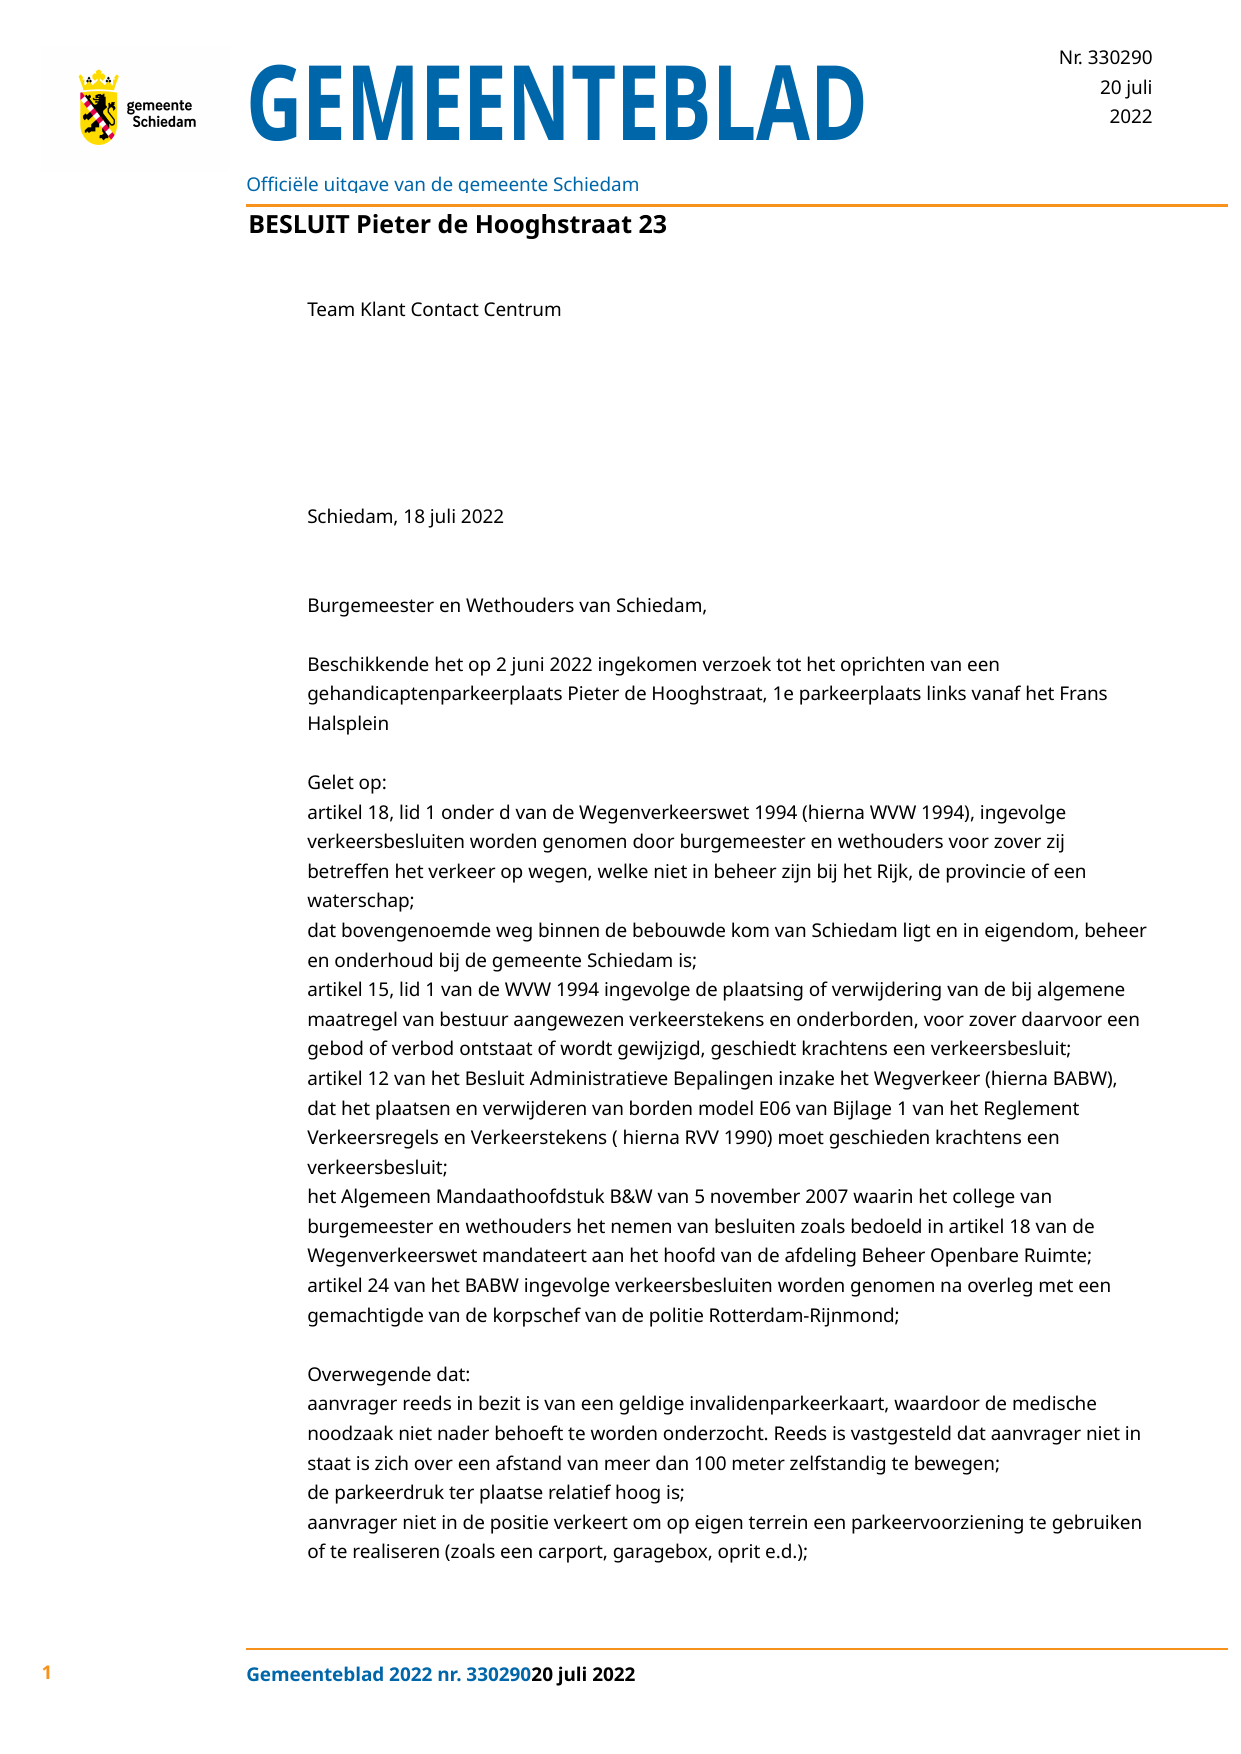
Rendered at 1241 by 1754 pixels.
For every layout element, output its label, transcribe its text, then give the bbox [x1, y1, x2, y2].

list aanvrager niet in de positie verkeert om op eigen terrein een parkeervoorziening te gebruiken of te realiseren (zoals een carport, garagebox, oprit e.d.); [248, 1509, 1152, 1564]
list Burgemeester en Wethouders van Schiedam, [248, 592, 1152, 618]
list Schiedam, 18 juli 2022 [248, 503, 1152, 529]
list Gelet op: [248, 769, 1152, 795]
text BESLUIT Pieter de Hooghstraat 23 [248, 207, 1152, 241]
picture [41, 47, 231, 172]
list Overwegende dat: [248, 1361, 1152, 1387]
list aanvrager reeds in bezit is van een geldige invalidenparkeerkaart, waardoor de medische noodzaak niet nader behoeft te worden onderzocht. Reeds is vastgesteld dat aanvrager niet in staat is zich over een afstand van meer dan 100 meter zelfstandig te bewegen; [248, 1391, 1152, 1476]
list dat bovengenoemde weg binnen de bebouwde kom van Schiedam ligt en in eigendom, beheer en onderhoud bij de gemeente Schiedam is; [248, 917, 1152, 973]
list artikel 15, lid 1 van de WVW 1994 ingevolge de plaatsing of verwijdering van de bij algemene maatregel van bestuur aangewezen verkeerstekens en onderborden, voor zover daarvoor een gebod of verbod ontstaat of wordt gewijzigd, geschiedt krachtens een verkeersbesluit; [248, 976, 1152, 1061]
list Team Klant Contact Centrum [248, 296, 1152, 322]
list het Algemeen Mandaathoofdstuk B&W van 5 november 2007 waarin het college van burgemeester en wethouders het nemen van besluiten zoals bedoeld in artikel 18 van de Wegenverkeerswet mandateert aan het hoofd van de afdeling Beheer Openbare Ruimte; [248, 1183, 1152, 1268]
list Beschikkende het op 2 juni 2022 ingekomen verzoek tot het oprichten van een gehandicaptenparkeerplaats Pieter de Hooghstraat, 1e parkeerplaats links vanaf het Frans Halsplein [248, 651, 1152, 736]
list artikel 12 van het Besluit Administratieve Bepalingen inzake het Wegverkeer (hierna BABW), dat het plaatsen en verwijderen van borden model E06 van Bijlage 1 van het Reglement Verkeersregels en Verkeerstekens ( hierna RVV 1990) moet geschieden krachtens een verkeersbesluit; [248, 1065, 1152, 1180]
list artikel 18, lid 1 onder d van de Wegenverkeerswet 1994 (hierna WVW 1994), ingevolge verkeersbesluiten worden genomen door burgemeester en wethouders voor zover zij betreffen het verkeer op wegen, welke niet in beheer zijn bij het Rijk, de provincie of een waterschap; [248, 799, 1152, 913]
list de parkeerdruk ter plaatse relatief hoog is; [248, 1479, 1152, 1505]
list artikel 24 van het BABW ingevolge verkeersbesluiten worden genomen na overleg met een gemachtigde van de korpschef van de politie Rotterdam-Rijnmond; [248, 1272, 1152, 1328]
